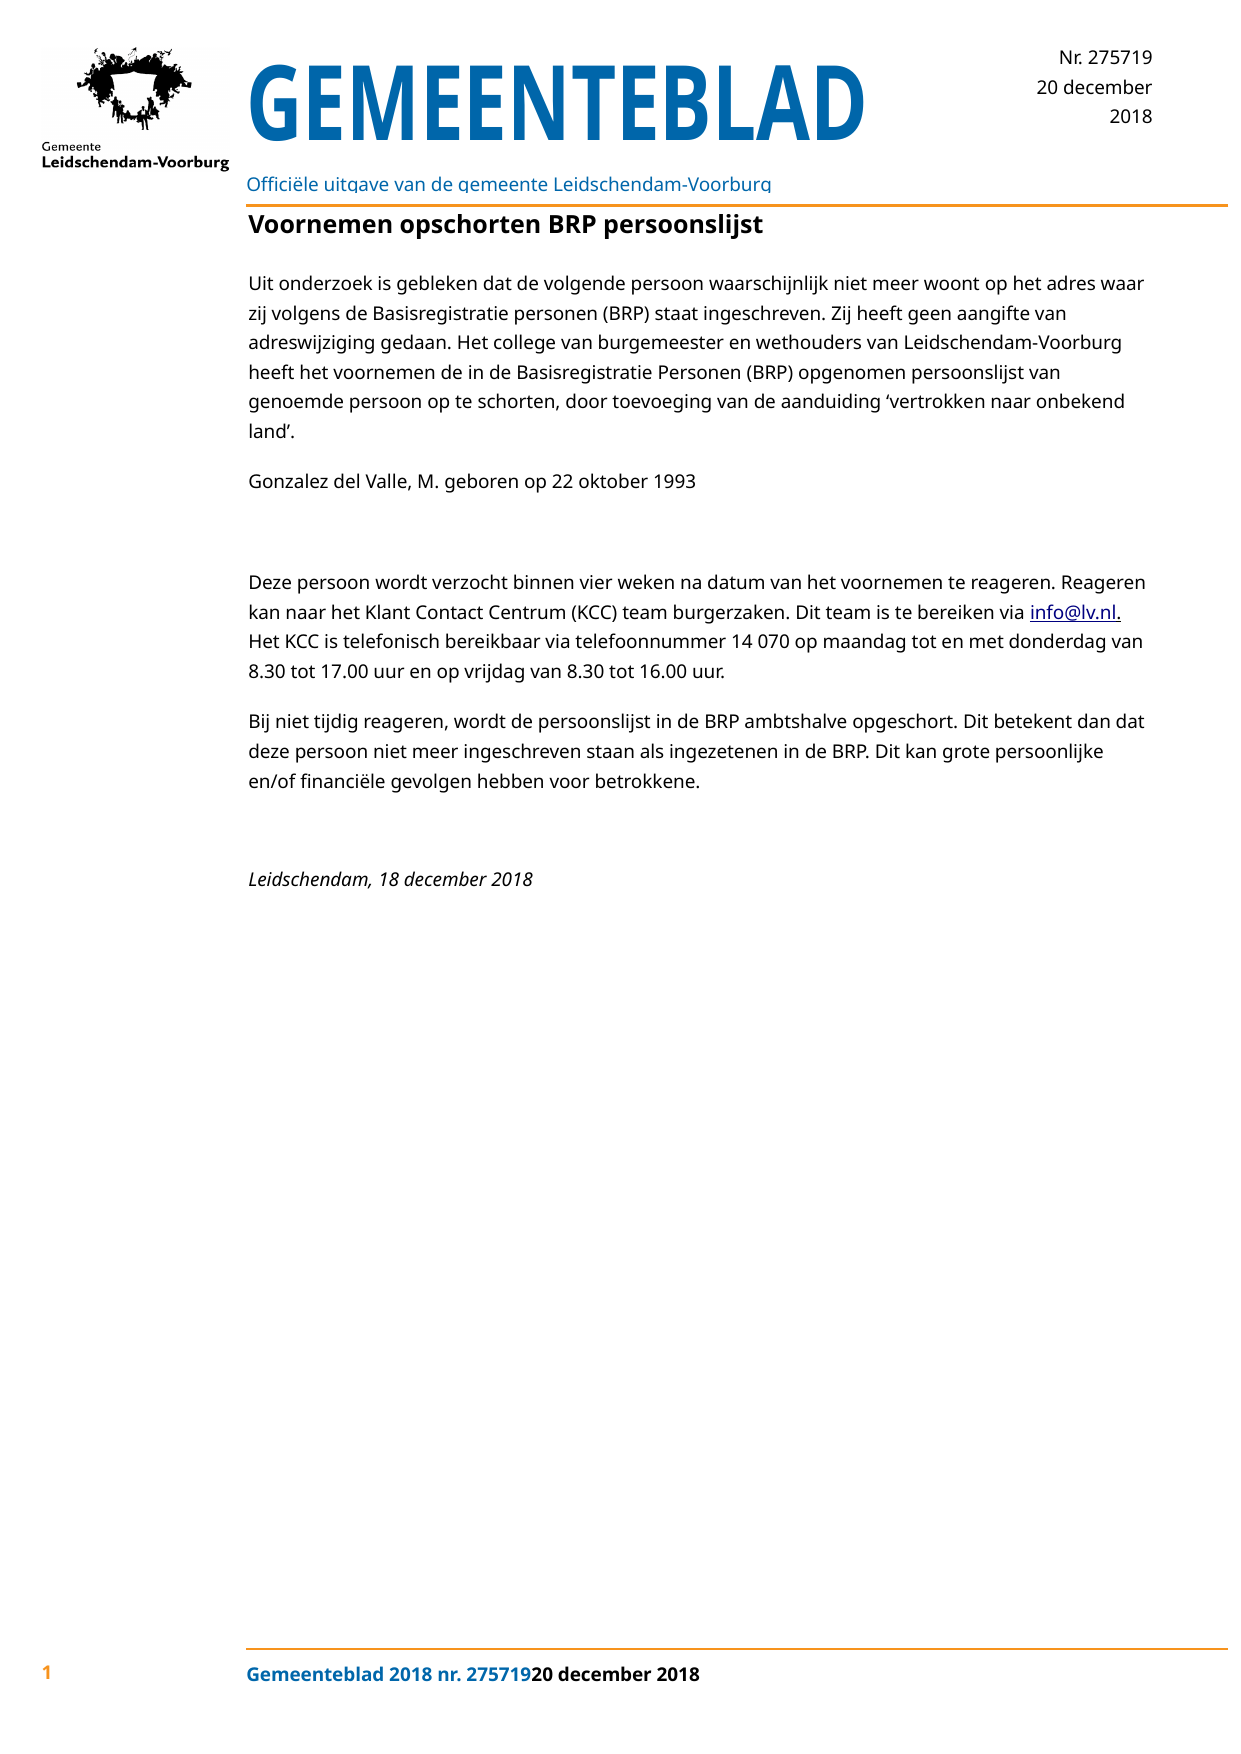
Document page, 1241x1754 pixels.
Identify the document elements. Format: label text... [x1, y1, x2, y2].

text Gonzalez del Valle, M. geboren op 22 oktober 1993 [248, 469, 1152, 494]
text Bij niet tijdig reageren, wordt de persoonslijst in de BRP ambtshalve opgeschort. Dit betekent dan dat deze persoon niet meer ingeschreven staan als ingezetenen in de BRP. Dit kan grote persoonlijke en/of financiële gevolgen hebben voor betrokkene. [248, 709, 1152, 793]
picture [41, 47, 231, 172]
text Voornemen opschorten BRP persoonslijst [248, 207, 1152, 241]
text Uit onderzoek is gebleken dat de volgende persoon waarschijnlijk niet meer woont op het adres waar zij volgens de Basisregistratie personen (BRP) staat ingeschreven. Zij heeft geen aangifte van adreswijziging gedaan. Het college van burgemeester en wethouders van Leidschendam-Voorburg heeft het voornemen de in de Basisregistratie Personen (BRP) opgenomen persoonslijst van genoemde persoon op te schorten, door toevoeging van de aanduiding ‘vertrokken naar onbekend land’. [248, 270, 1152, 444]
text Deze persoon wordt verzocht binnen vier weken na datum van het voornemen te reageren. Reageren kan naar het Klant Contact Centrum (KCC) team burgerzaken. Dit team is te bereiken via info@lv.nl. Het KCC is telefonisch bereikbaar via telefoonnummer 14 070 op maandag tot en met donderdag van 8.30 tot 17.00 uur en op vrijdag van 8.30 tot 16.00 uur. [248, 569, 1152, 684]
text Leidschendam, 18 december 2018 [248, 866, 1152, 892]
